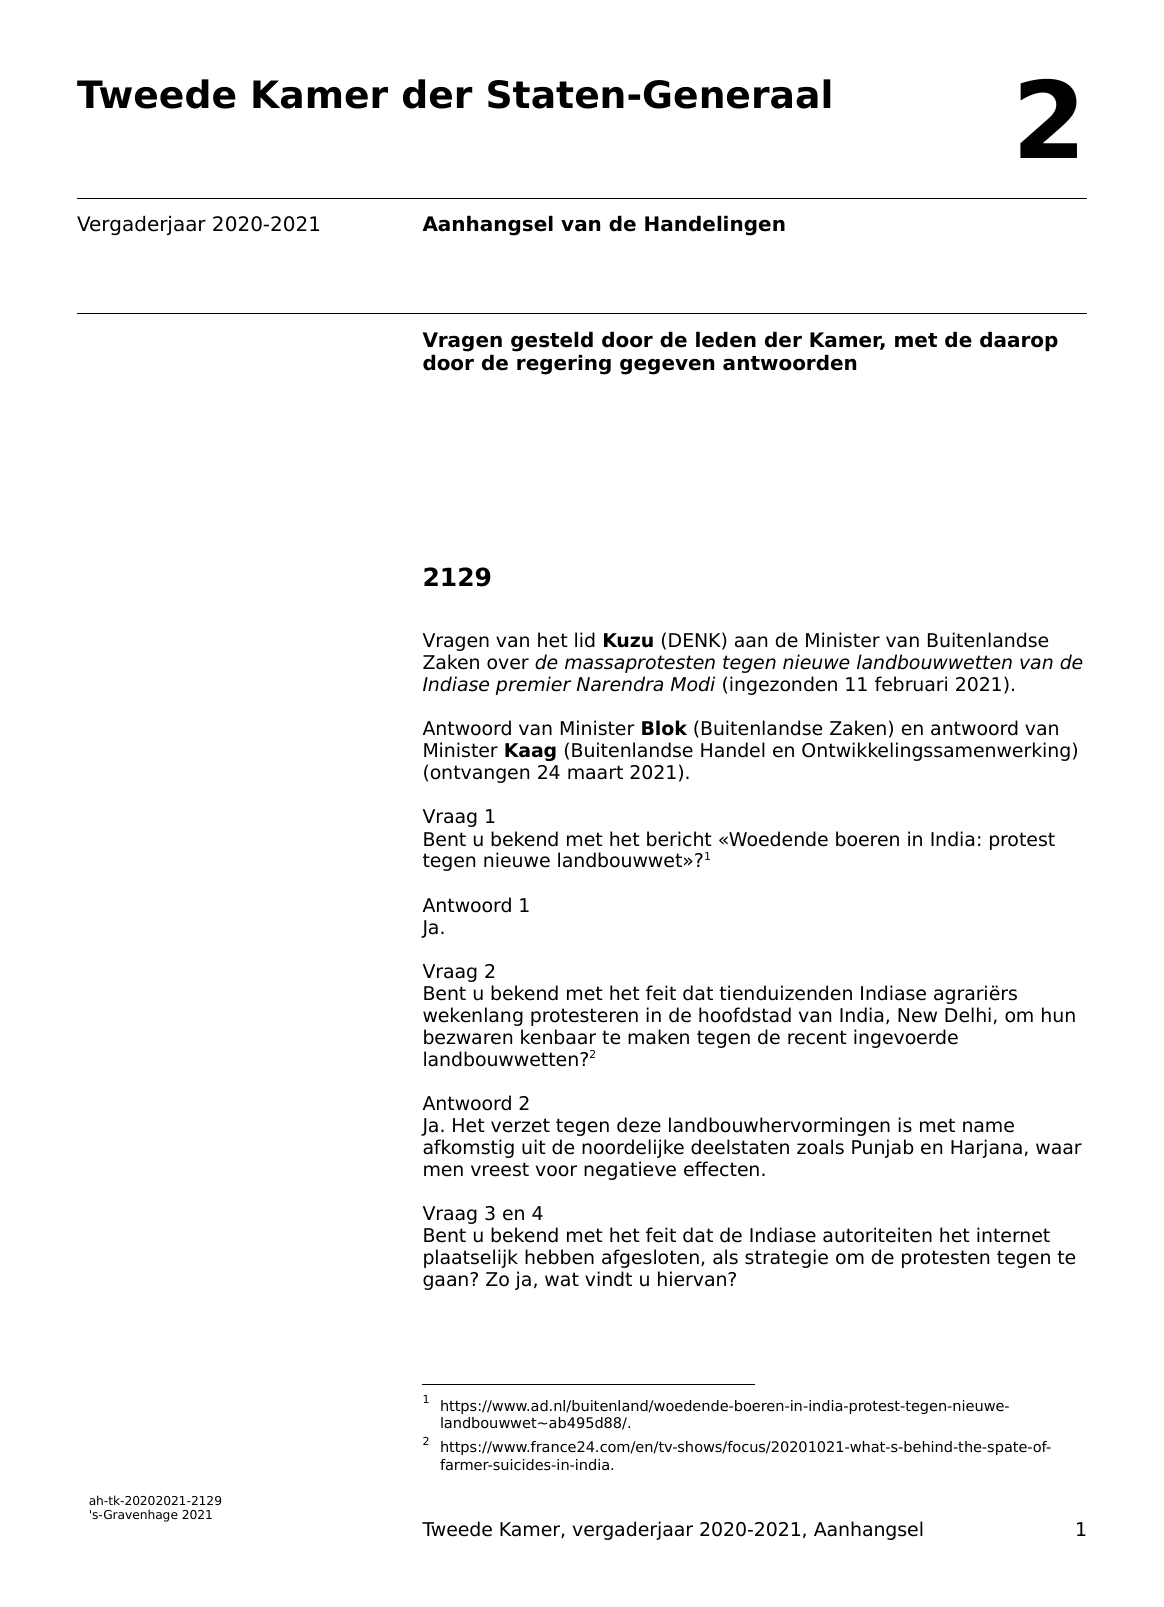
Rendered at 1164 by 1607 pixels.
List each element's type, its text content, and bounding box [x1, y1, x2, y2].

text Vraag 1 [422, 806, 1087, 828]
table_header 2 [886, 59, 1087, 198]
text Ja. Het verzet tegen deze landbouwhervormingen is met name afkomstig uit de noordelijke deelstaten zoals Punjab en Harjana, waar men vreest voor negatieve effecten. [422, 1115, 1087, 1181]
text Antwoord van Minister Blok (Buitenlandse Zaken) en antwoord van Minister Kaag (Buitenlandse Handel en Ontwikkelingssamenwerking) (ontvangen 24 maart 2021). [422, 718, 1087, 784]
text Bent u bekend met het feit dat tienduizenden Indiase agrariërs wekenlang protesteren in de hoofdstad van India, New Delhi, om hun bezwaren kenbaar te maken tegen de recent ingevoerde landbouwwetten? [422, 983, 1087, 1071]
table_cell Vergaderjaar 2020-2021 [77, 199, 422, 313]
text 's-Gravenhage 2021 [88, 1508, 323, 1522]
text https://www.ad.nl/buitenland/woedende-boeren-in-india-protest-tegen-nieuwe-landbouwwet~ab495d88/. [422, 1393, 1087, 1432]
table_cell Vragen gesteld door de leden der Kamer, met de daarop door de regering gegeven antwoorden [422, 314, 1087, 375]
table_header Tweede Kamer der Staten-Generaal [77, 59, 886, 198]
text Ja. [422, 917, 1087, 938]
text https://www.france24.com/en/tv-shows/focus/20201021-what-s-behind-the-spate-of-farmer-suicides-in-india. [422, 1435, 1087, 1474]
table_cell Aanhangsel van de Handelingen [422, 199, 1087, 313]
text ah-tk-20202021-2129 [88, 1494, 323, 1508]
text Vragen van het lid Kuzu (DENK) aan de Minister van Buitenlandse Zaken over de massaprotesten tegen nieuwe landbouwwetten van de Indiase premier Narendra Modi (ingezonden 11 februari 2021). [422, 630, 1087, 696]
text Bent u bekend met het bericht «Woedende boeren in India: protest tegen nieuwe landbouwwet»? [422, 828, 1087, 872]
text 2129 [422, 563, 1087, 592]
text Bent u bekend met het feit dat de Indiase autoriteiten het internet plaatselijk hebben afgesloten, als strategie om de protesten tegen te gaan? Zo ja, wat vindt u hiervan? [422, 1225, 1087, 1291]
text Vraag 3 en 4 [422, 1203, 1087, 1225]
text Vraag 2 [422, 961, 1087, 983]
text Antwoord 1 [422, 894, 1087, 917]
table_cell [77, 314, 422, 375]
text Antwoord 2 [422, 1093, 1087, 1115]
